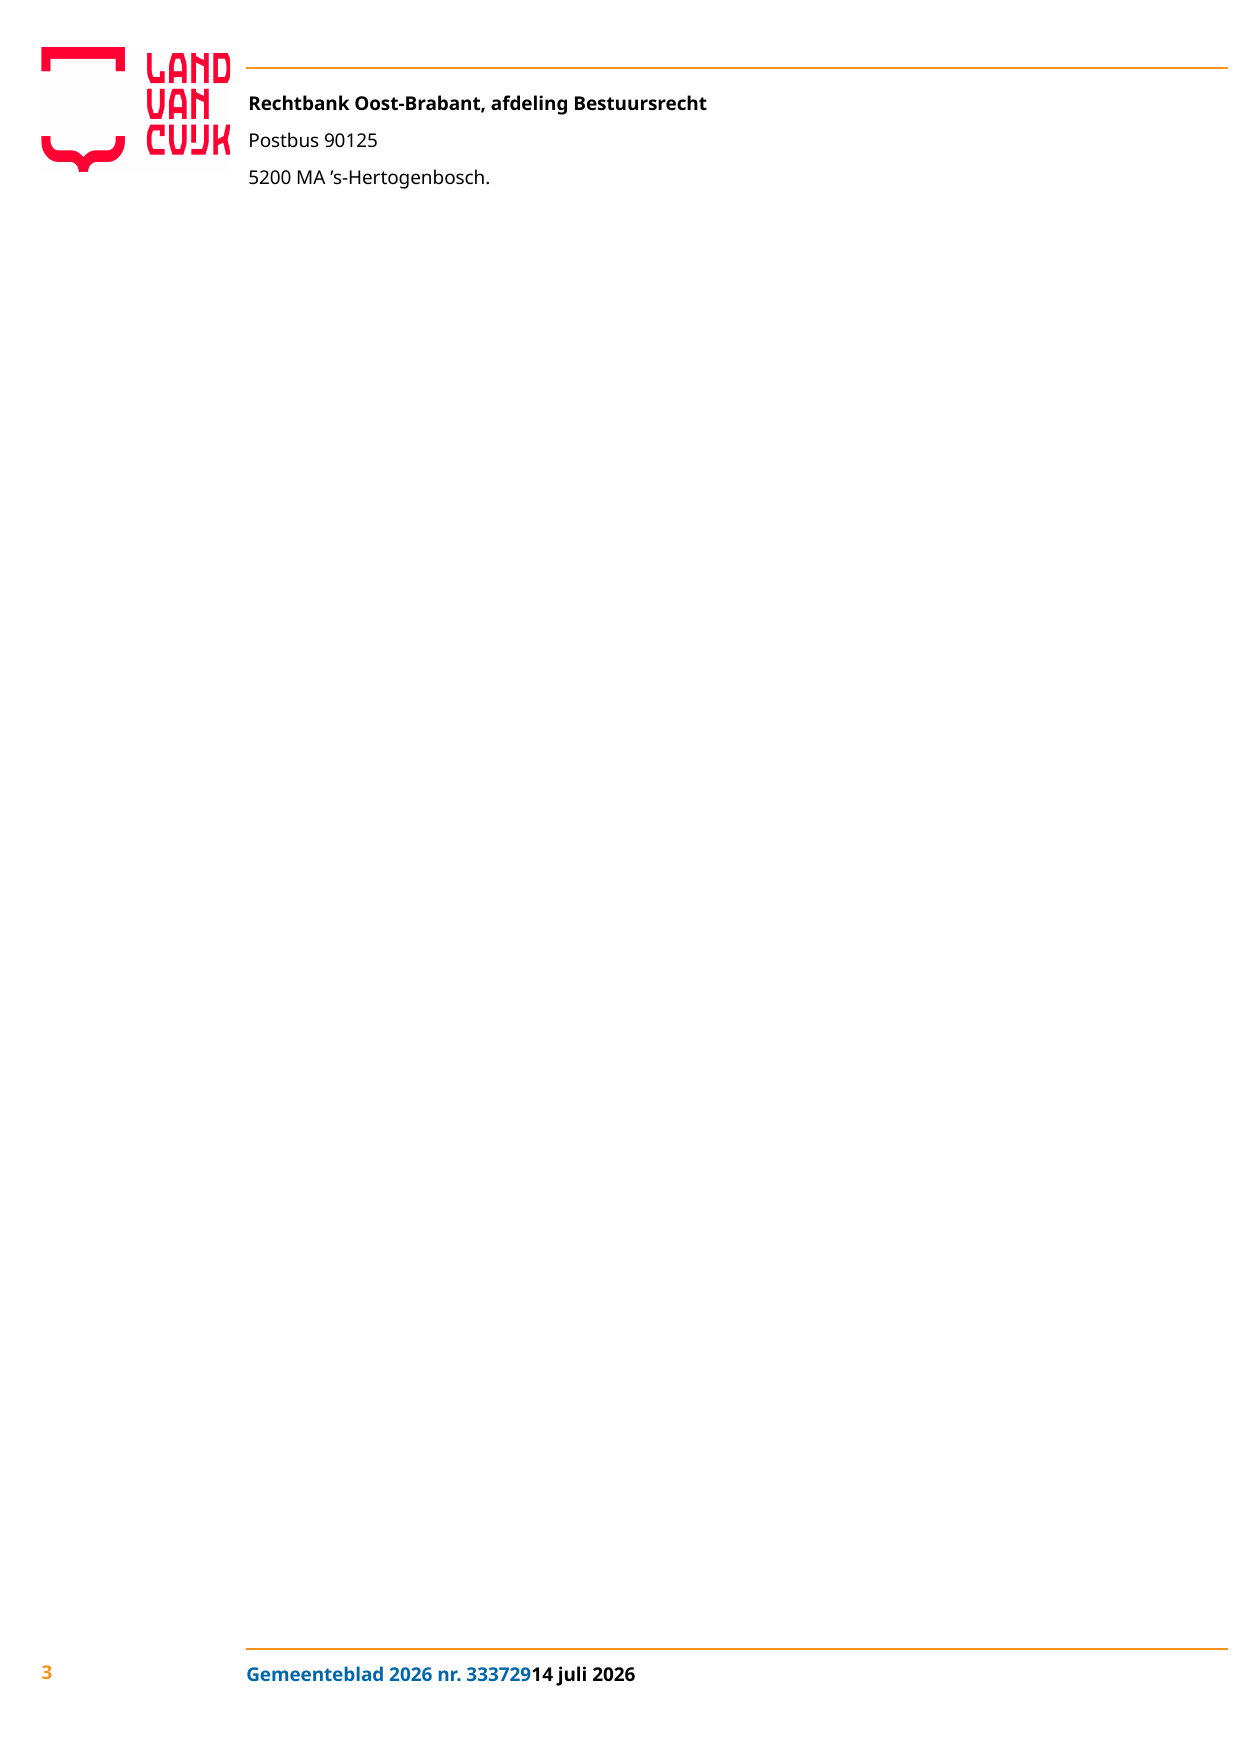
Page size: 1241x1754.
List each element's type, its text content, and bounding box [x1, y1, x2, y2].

text 5200 MA ’s-Hertogenbosch. [248, 169, 1152, 188]
picture [41, 47, 231, 172]
text Rechtbank Oost-Brabant, afdeling Bestuursrecht [248, 95, 1152, 114]
text Postbus 90125 [248, 132, 1152, 151]
